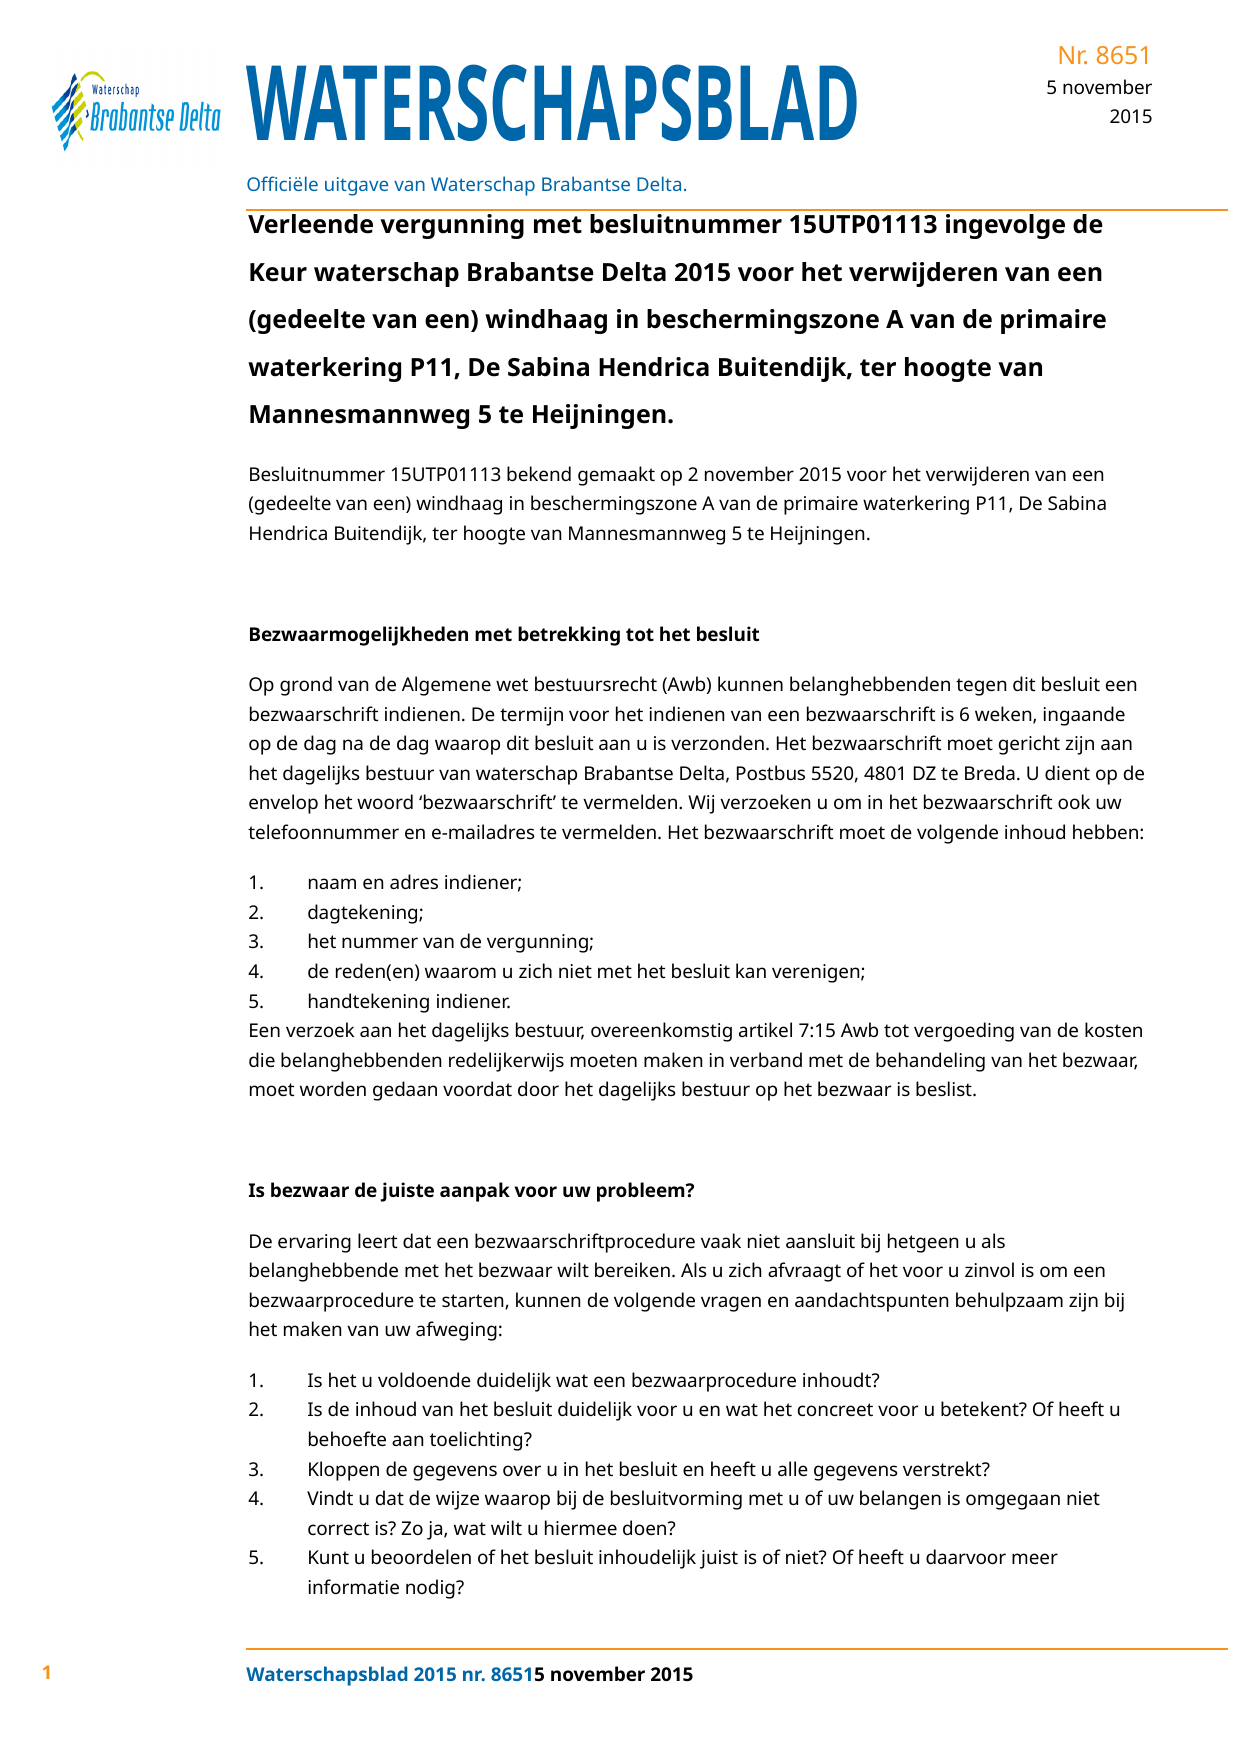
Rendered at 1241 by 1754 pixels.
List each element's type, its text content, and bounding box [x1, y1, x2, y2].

list naam en adres indiener; [248, 869, 1152, 895]
picture [41, 47, 231, 172]
text Is bezwaar de juiste aanpak voor uw probleem? [248, 1177, 1152, 1203]
list handtekening indiener. [248, 988, 1152, 1013]
list het nummer van de vergunning; [248, 929, 1152, 954]
list Kunt u beoordelen of het besluit inhoudelijk juist is of niet? Of heeft u daarvoor meer informatie nodig? [248, 1544, 1152, 1600]
list de reden(en) waarom u zich niet met het besluit kan verenigen; [248, 958, 1152, 984]
list Is het u voldoende duidelijk wat een bezwaarprocedure inhoudt? [248, 1367, 1152, 1393]
list Vindt u dat de wijze waarop bij de besluitvorming met u of uw belangen is omgegaan niet correct is? Zo ja, wat wilt u hiermee doen? [248, 1485, 1152, 1541]
text Een verzoek aan het dagelijks bestuur, overeenkomstig artikel 7:15 Awb tot vergoeding van de kosten die belanghebbenden redelijkerwijs moeten maken in verband met de behandeling van het bezwaar, moet worden gedaan voordat door het dagelijks bestuur op het bezwaar is beslist. [248, 1017, 1152, 1102]
text Op grond van de Algemene wet bestuursrecht (Awb) kunnen belanghebbenden tegen dit besluit een bezwaarschrift indienen. De termijn voor het indienen van een bezwaarschrift is 6 weken, ingaande op de dag na de dag waarop dit besluit aan u is verzonden. Het bezwaarschrift moet gericht zijn aan het dagelijks bestuur van waterschap Brabantse Delta, Postbus 5520, 4801 DZ te Breda. U dient op de envelop het woord ‘bezwaarschrift’ te vermelden. Wij verzoeken u om in het bezwaarschrift ook uw telefoonnummer en e‑mailadres te vermelden. Het bezwaarschrift moet de volgende inhoud hebben: [248, 671, 1152, 845]
list Kloppen de gegevens over u in het besluit en heeft u alle gegevens verstrekt? [248, 1456, 1152, 1481]
text Bezwaarmogelijkheden met betrekking tot het besluit [248, 621, 1152, 646]
text Besluitnummer 15UTP01113 bekend gemaakt op 2 november 2015 voor het verwijderen van een (gedeelte van een) windhaag in beschermingszone A van de primaire waterkering P11, De Sabina Hendrica Buitendijk, ter hoogte van Mannesmannweg 5 te Heijningen. [248, 461, 1152, 546]
list dagtekening; [248, 899, 1152, 925]
text Verleende vergunning met besluitnummer 15UTP01113 ingevolge de Keur waterschap Brabantse Delta 2015 voor het verwijderen van een (gedeelte van een) windhaag in beschermingszone A van de primaire waterkering P11, De Sabina Hendrica Buitendijk, ter hoogte van Mannesmannweg 5 te Heijningen. [248, 211, 1152, 431]
text De ervaring leert dat een bezwaarschriftprocedure vaak niet aansluit bij hetgeen u als belanghebbende met het bezwaar wilt bereiken. Als u zich afvraagt of het voor u zinvol is om een bezwaarprocedure te starten, kunnen de volgende vragen en aandachtspunten behulpzaam zijn bij het maken van uw afweging: [248, 1228, 1152, 1342]
list Is de inhoud van het besluit duidelijk voor u en wat het concreet voor u betekent? Of heeft u behoefte aan toelichting? [248, 1397, 1152, 1452]
